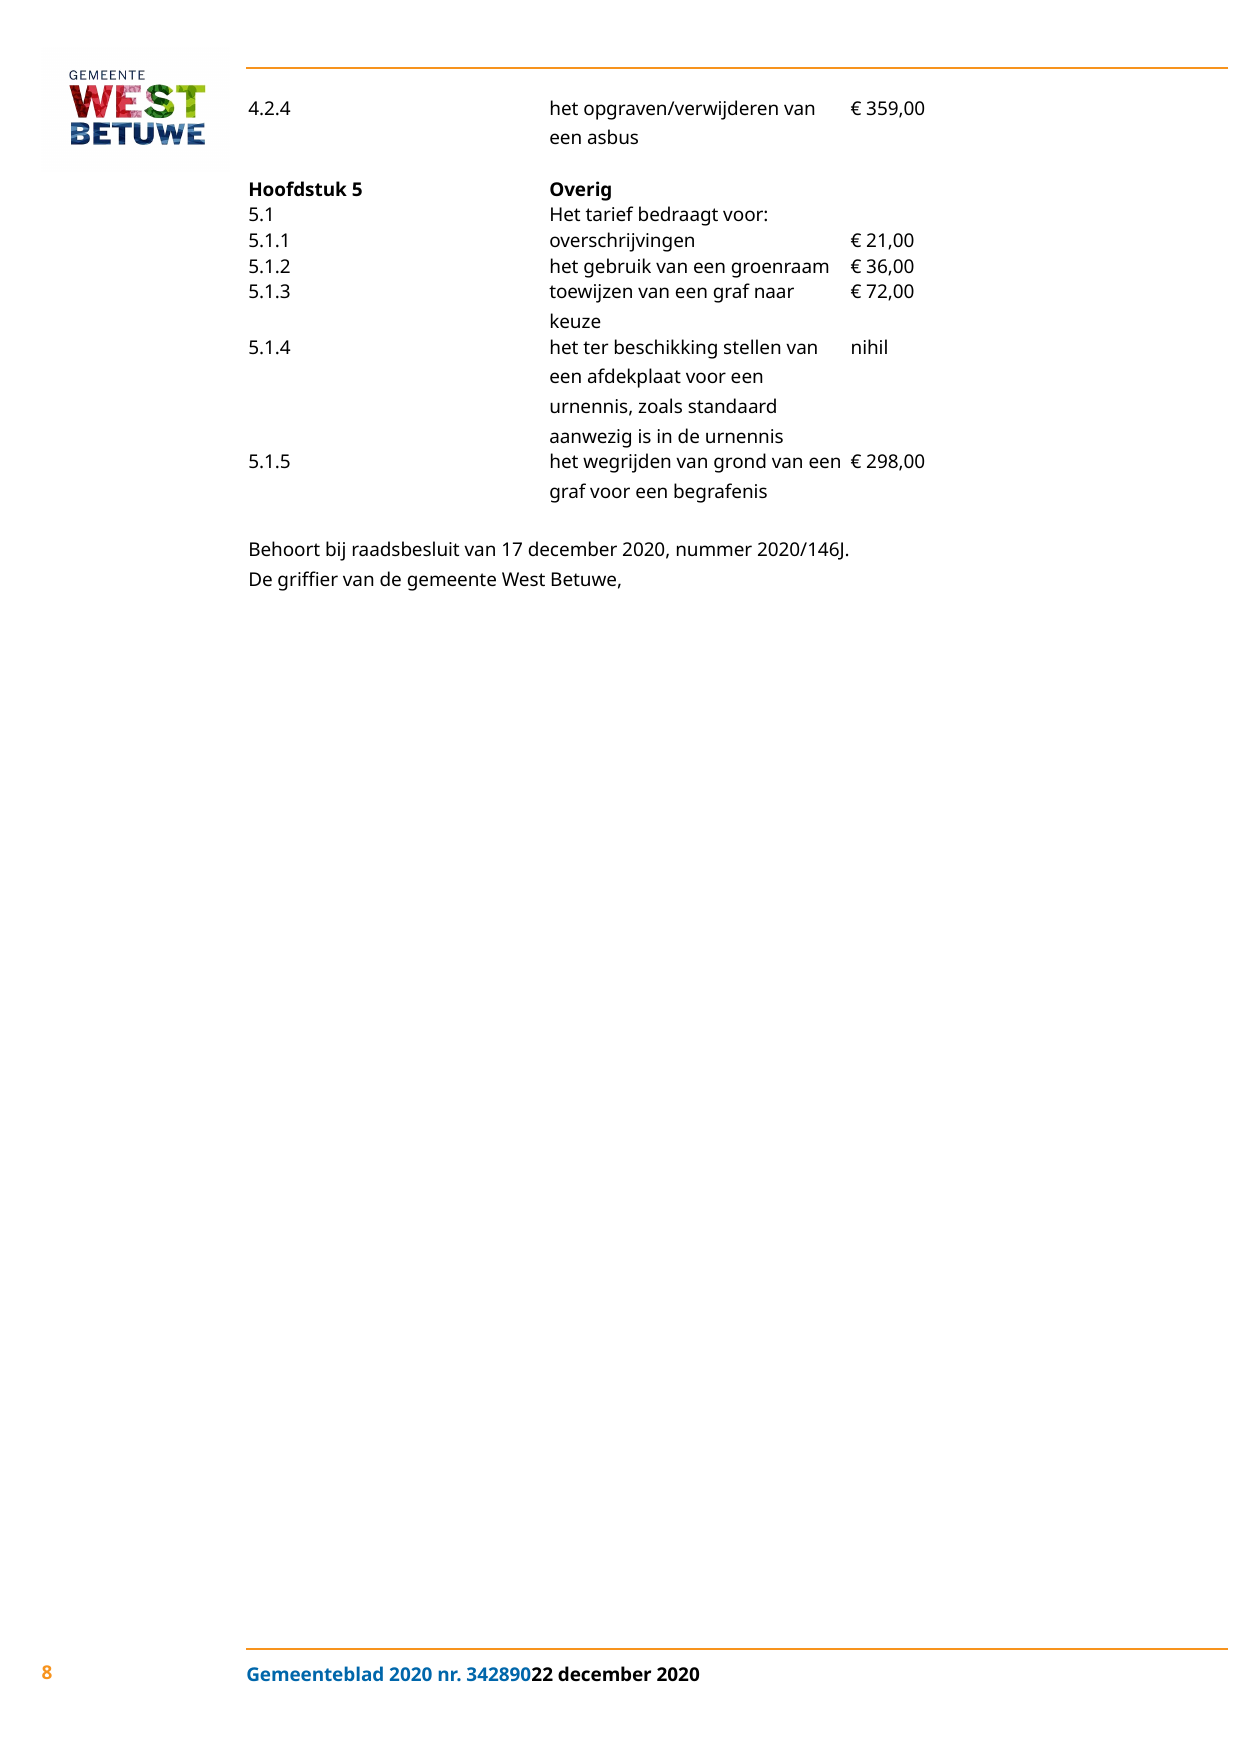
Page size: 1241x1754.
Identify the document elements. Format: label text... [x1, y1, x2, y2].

table_cell 5.1 [248, 202, 549, 227]
table_cell [549, 150, 850, 176]
text De griffier van de gemeente West Betuwe, [248, 566, 1152, 592]
table_cell Het tarief bedraagt voor: [549, 202, 850, 227]
table_cell het ter beschikking stellen van een afdekplaat voor een urnennis, zoals standaard aanwezig is in de urnennis [549, 334, 850, 448]
table_cell het wegrijden van grond van een graf voor een begrafenis [549, 449, 850, 504]
table_cell € 36,00 [850, 253, 1152, 279]
table_cell 5.1.4 [248, 334, 549, 448]
table_cell 5.1.1 [248, 227, 549, 253]
table_cell 4.2.4 [248, 95, 549, 150]
table_cell [850, 176, 1152, 202]
table_cell € 21,00 [850, 227, 1152, 253]
table_cell [850, 150, 1152, 176]
table_cell 5.1.3 [248, 279, 549, 334]
table_cell [850, 202, 1152, 227]
table_cell € 298,00 [850, 449, 1152, 504]
table_cell 5.1.5 [248, 449, 549, 504]
text Behoort bij raadsbesluit van 17 december 2020, nummer 2020/146J. [248, 537, 1152, 562]
table_cell 5.1.2 [248, 253, 549, 279]
table_cell het gebruik van een groenraam [549, 253, 850, 279]
table_cell € 72,00 [850, 279, 1152, 334]
table_cell [248, 150, 549, 176]
table_cell toewijzen van een graf naar keuze [549, 279, 850, 334]
table_cell nihil [850, 334, 1152, 448]
table_cell Hoofdstuk 5 [248, 176, 549, 202]
table_cell € 359,00 [850, 95, 1152, 150]
table_cell overschrijvingen [549, 227, 850, 253]
table_cell Overig [549, 176, 850, 202]
picture [41, 47, 231, 172]
table_cell het opgraven/verwijderen van een asbus [549, 95, 850, 150]
